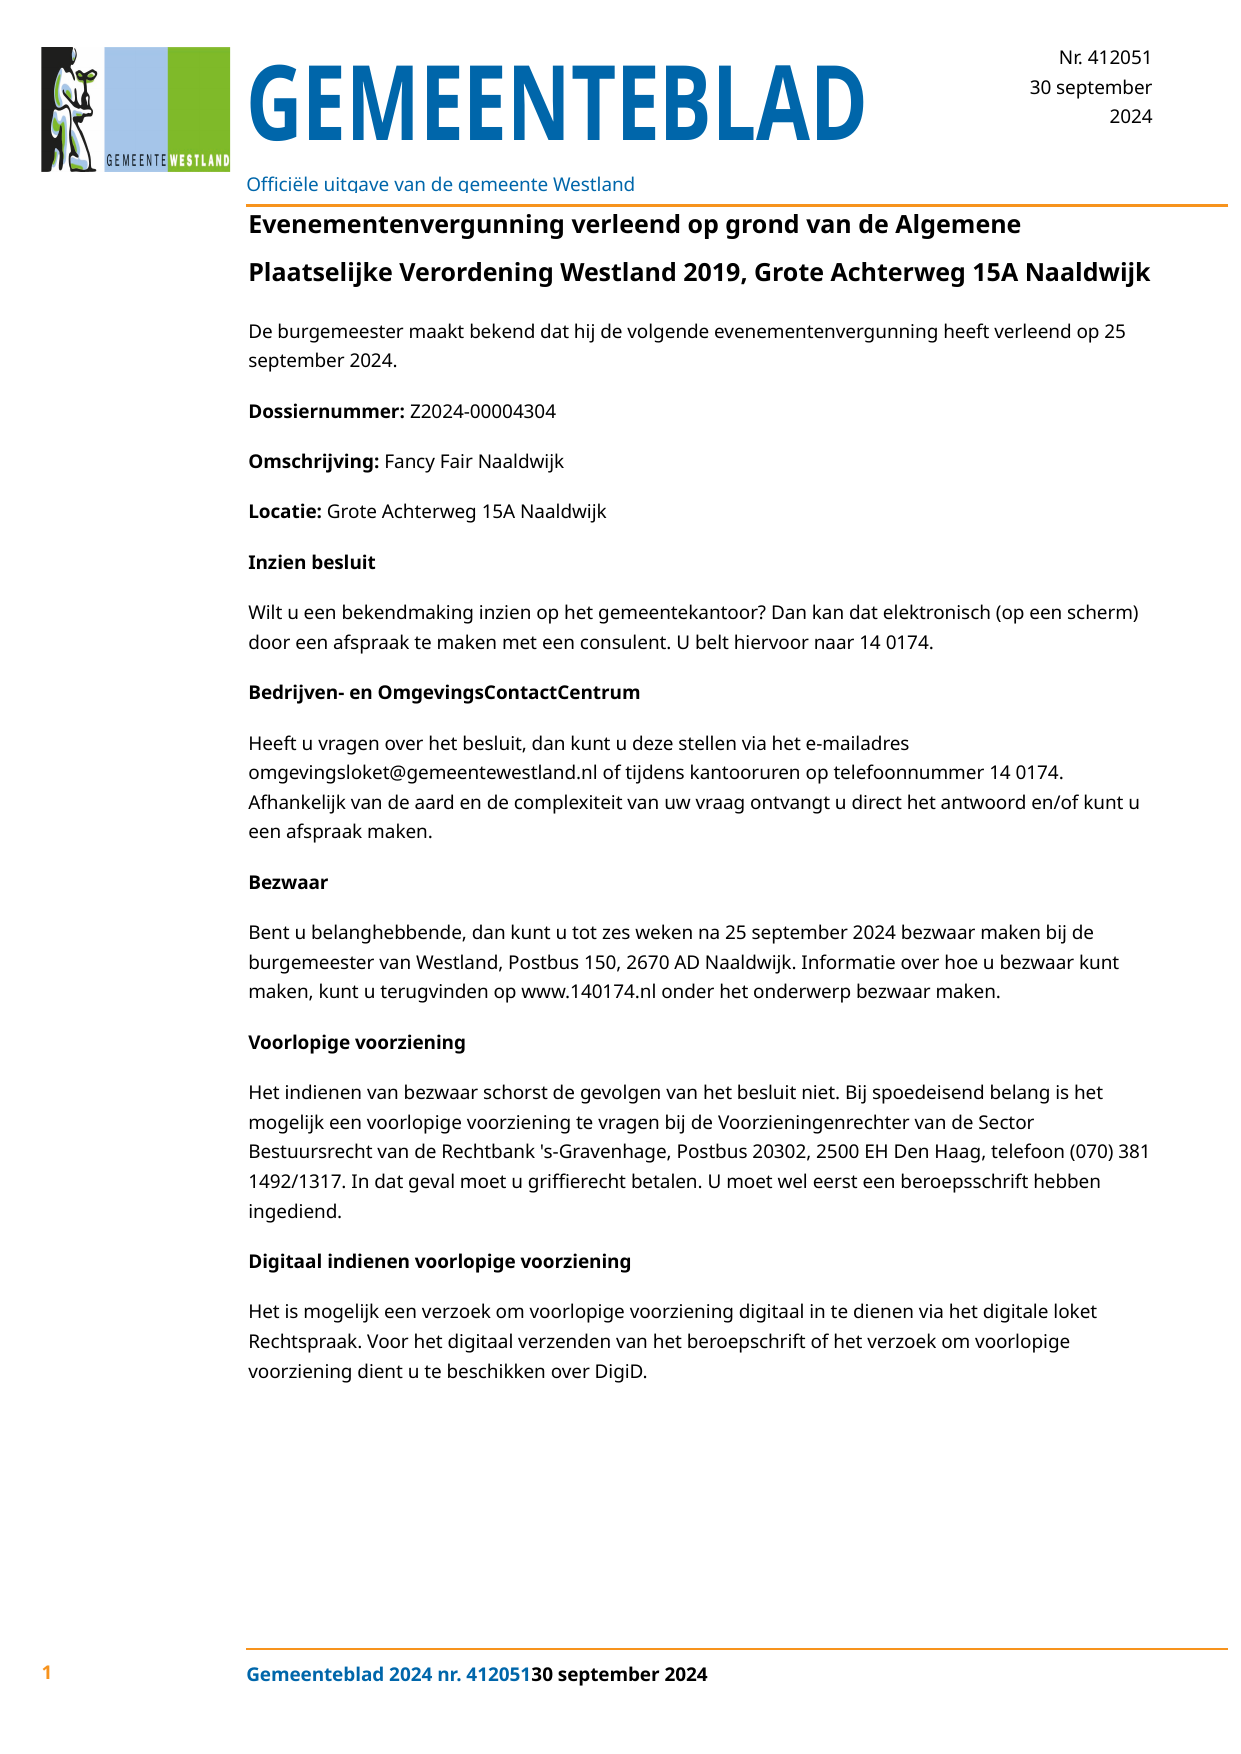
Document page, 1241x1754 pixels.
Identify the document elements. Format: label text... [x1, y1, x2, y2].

text Bezwaar [248, 869, 1152, 895]
text Heeft u vragen over het besluit, dan kunt u deze stellen via het e-mailadres omgevingsloket@gemeentewestland.nl of tijdens kantooruren op telefoonnummer 14 0174. Afhankelijk van de aard en de complexiteit van uw vraag ontvangt u direct het antwoord en/of kunt u een afspraak maken. [248, 730, 1152, 844]
picture [41, 47, 231, 172]
text Bedrijven- en OmgevingsContactCentrum [248, 679, 1152, 705]
text Wilt u een bekendmaking inzien op het gemeentekantoor? Dan kan dat elektronisch (op een scherm) door een afspraak te maken met een consulent. U belt hiervoor naar 14 0174. [248, 599, 1152, 655]
text Locatie: Grote Achterweg 15A Naaldwijk [248, 499, 1152, 524]
text Voorlopige voorziening [248, 1029, 1152, 1055]
text Dossiernummer: Z2024-00004304 [248, 398, 1152, 424]
text Digitaal indienen voorlopige voorziening [248, 1248, 1152, 1274]
text De burgemeester maakt bekend dat hij de volgende evenementenvergunning heeft verleend op 25 september 2024. [248, 318, 1152, 373]
text Bent u belanghebbende, dan kunt u tot zes weken na 25 september 2024 bezwaar maken bij de burgemeester van Westland, Postbus 150, 2670 AD Naaldwijk. Informatie over hoe u bezwaar kunt maken, kunt u terugvinden op www.140174.nl onder het onderwerp bezwaar maken. [248, 919, 1152, 1004]
text Het indienen van bezwaar schorst de gevolgen van het besluit niet. Bij spoedeisend belang is het mogelijk een voorlopige voorziening te vragen bij de Voorzieningenrechter van de Sector Bestuursrecht van de Rechtbank 's-Gravenhage, Postbus 20302, 2500 EH Den Haag, telefoon (070) 381 1492/1317. In dat geval moet u griffierecht betalen. U moet wel eerst een beroepsschrift hebben ingediend. [248, 1079, 1152, 1224]
text Omschrijving: Fancy Fair Naaldwijk [248, 448, 1152, 474]
text Evenementenvergunning verleend op grond van de Algemene Plaatselijke Verordening Westland 2019, Grote Achterweg 15A Naaldwijk [248, 207, 1152, 288]
text Inzien besluit [248, 549, 1152, 575]
text Het is mogelijk een verzoek om voorlopige voorziening digitaal in te dienen via het digitale loket Rechtspraak. Voor het digitaal verzenden van het beroepschrift of het verzoek om voorlopige voorziening dient u te beschikken over DigiD. [248, 1299, 1152, 1384]
